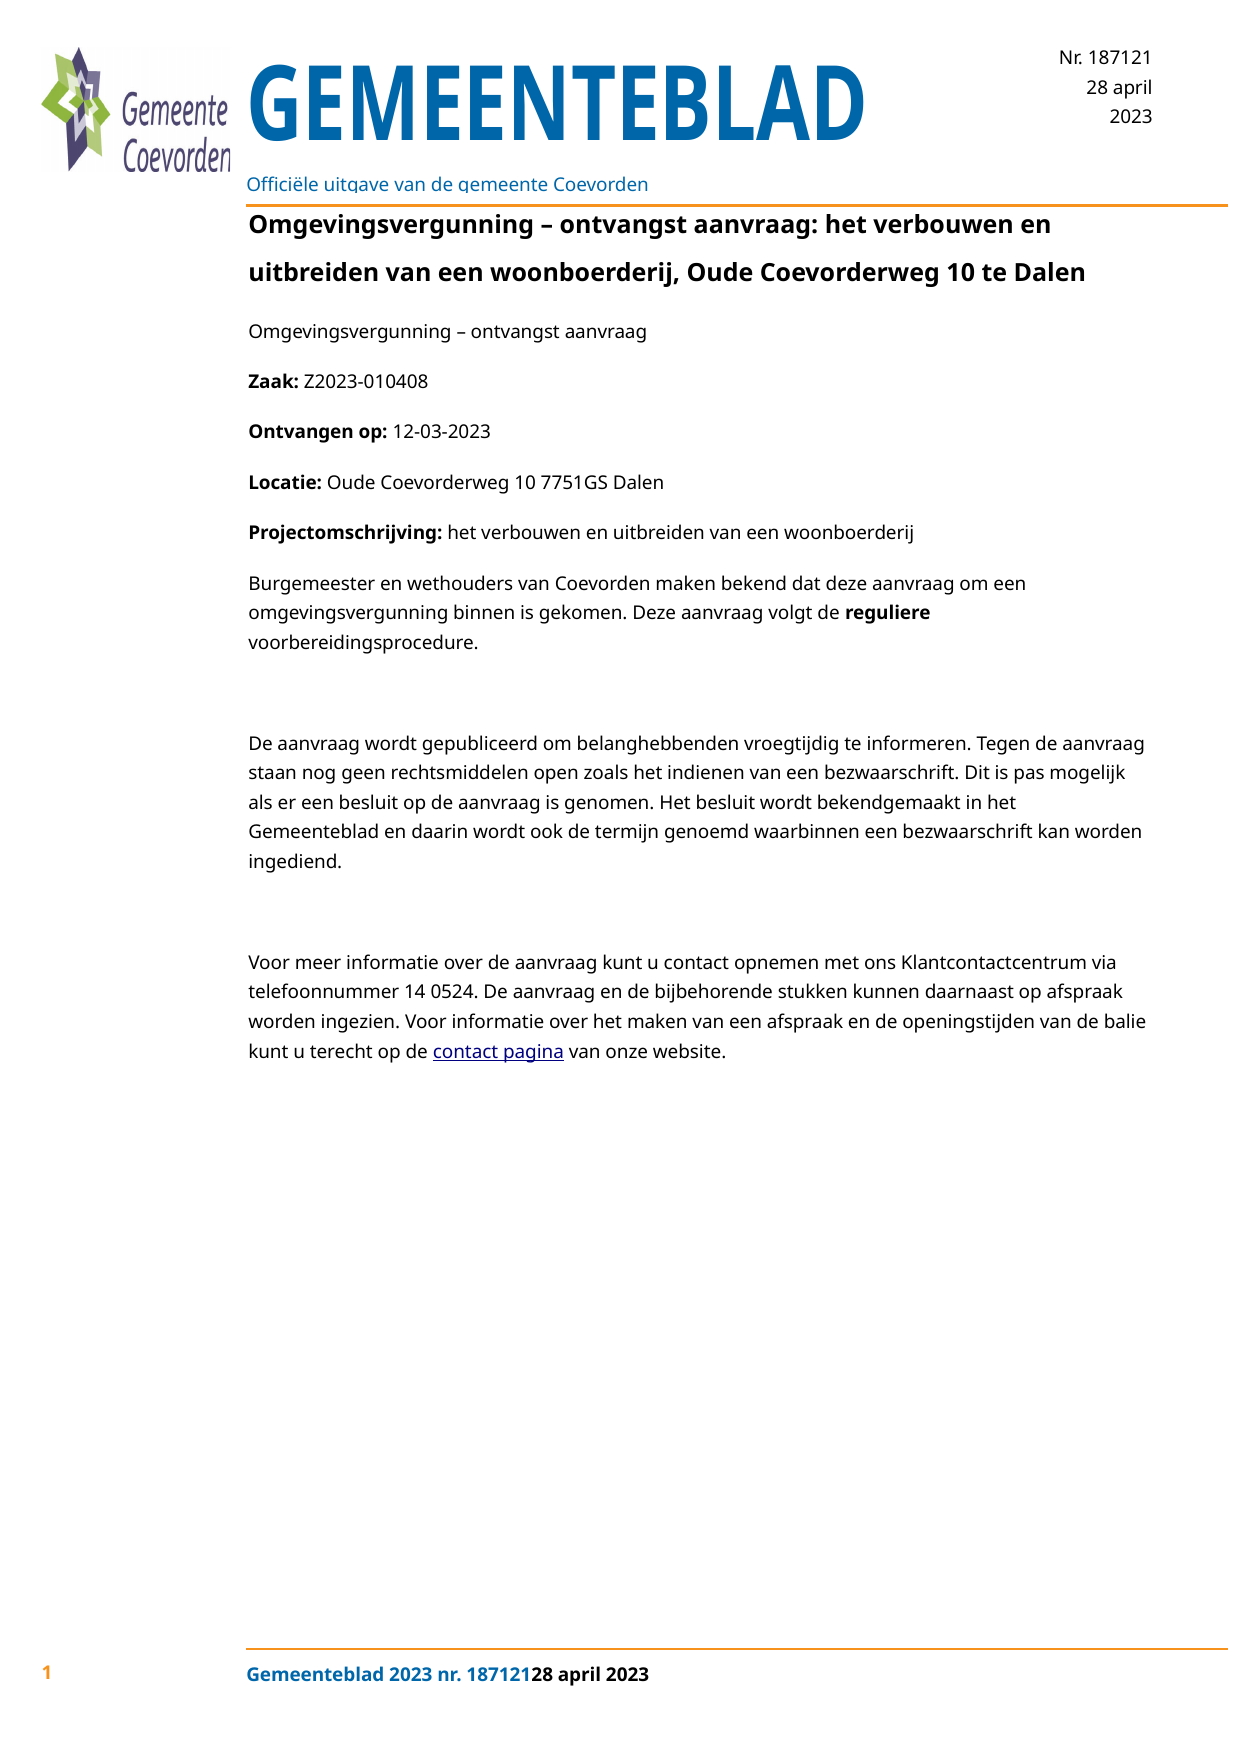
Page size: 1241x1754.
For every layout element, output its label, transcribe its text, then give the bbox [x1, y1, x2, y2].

text Ontvangen op: 12-03-2023 [248, 419, 1152, 444]
text Locatie: Oude Coevorderweg 10 7751GS Dalen [248, 469, 1152, 495]
text Burgemeester en wethouders van Coevorden maken bekend dat deze aanvraag om een omgevingsvergunning binnen is gekomen. Deze aanvraag volgt de reguliere voorbereidingsprocedure. [248, 570, 1152, 655]
text Zaak: Z2023-010408 [248, 368, 1152, 394]
text Omgevingsvergunning – ontvangst aanvraag: het verbouwen en uitbreiden van een woonboerderij, Oude Coevorderweg 10 te Dalen [248, 207, 1152, 288]
picture [41, 47, 231, 172]
text Projectomschrijving: het verbouwen en uitbreiden van een woonboerderij [248, 519, 1152, 545]
text Voor meer informatie over de aanvraag kunt u contact opnemen met ons Klantcontactcentrum via telefoonnummer 14 0524. De aanvraag en de bijbehorende stukken kunnen daarnaast op afspraak worden ingezien. Voor informatie over het maken van een afspraak en de openingstijden van de balie kunt u terecht op de contact pagina van onze website. [248, 949, 1152, 1064]
text De aanvraag wordt gepubliceerd om belanghebbenden vroegtijdig te informeren. Tegen de aanvraag staan nog geen rechtsmiddelen open zoals het indienen van een bezwaarschrift. Dit is pas mogelijk als er een besluit op de aanvraag is genomen. Het besluit wordt bekendgemaakt in het Gemeenteblad en daarin wordt ook de termijn genoemd waarbinnen een bezwaarschrift kan worden ingediend. [248, 730, 1152, 874]
text Omgevingsvergunning – ontvangst aanvraag [248, 318, 1152, 344]
